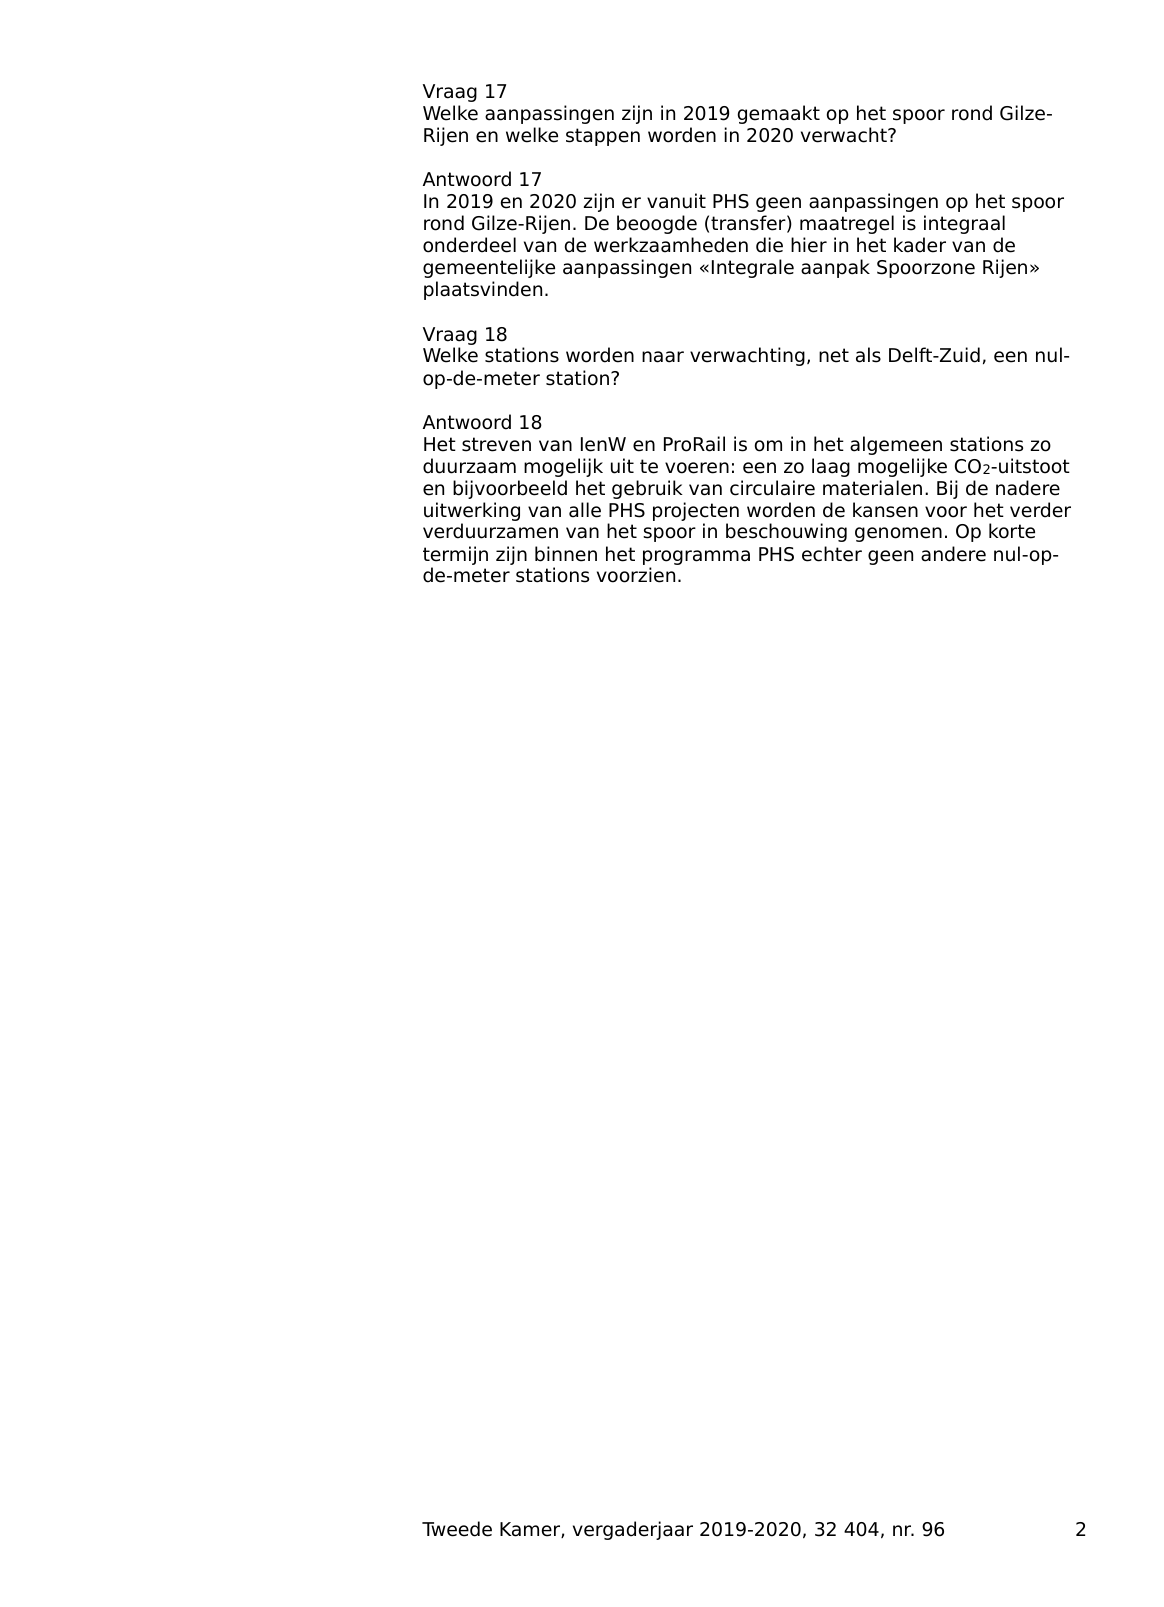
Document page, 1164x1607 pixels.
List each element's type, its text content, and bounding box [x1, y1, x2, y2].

text Vraag 18 [422, 323, 1087, 345]
text Antwoord 18 [422, 412, 1087, 433]
text Welke aanpassingen zijn in 2019 gemaakt op het spoor rond Gilze-Rijen en welke stappen worden in 2020 verwacht? [422, 103, 1087, 147]
text In 2019 en 2020 zijn er vanuit PHS geen aanpassingen op het spoor rond Gilze-Rijen. De beoogde (transfer) maatregel is integraal onderdeel van de werkzaamheden die hier in het kader van de gemeentelijke aanpassingen «Integrale aanpak Spoorzone Rijen» plaatsvinden. [422, 191, 1087, 301]
text Het streven van IenW en ProRail is om in het algemeen stations zo duurzaam mogelijk uit te voeren: een zo laag mogelijke CO2-uitstoot en bijvoorbeeld het gebruik van circulaire materialen. Bij de nadere uitwerking van alle PHS projecten worden de kansen voor het verder verduurzamen van het spoor in beschouwing genomen. Op korte termijn zijn binnen het programma PHS echter geen andere nul-op-de-meter stations voorzien. [422, 433, 1087, 587]
text Antwoord 17 [422, 169, 1087, 191]
text Welke stations worden naar verwachting, net als Delft-Zuid, een nul-op-de-meter station? [422, 345, 1087, 389]
text Vraag 17 [422, 81, 1087, 103]
